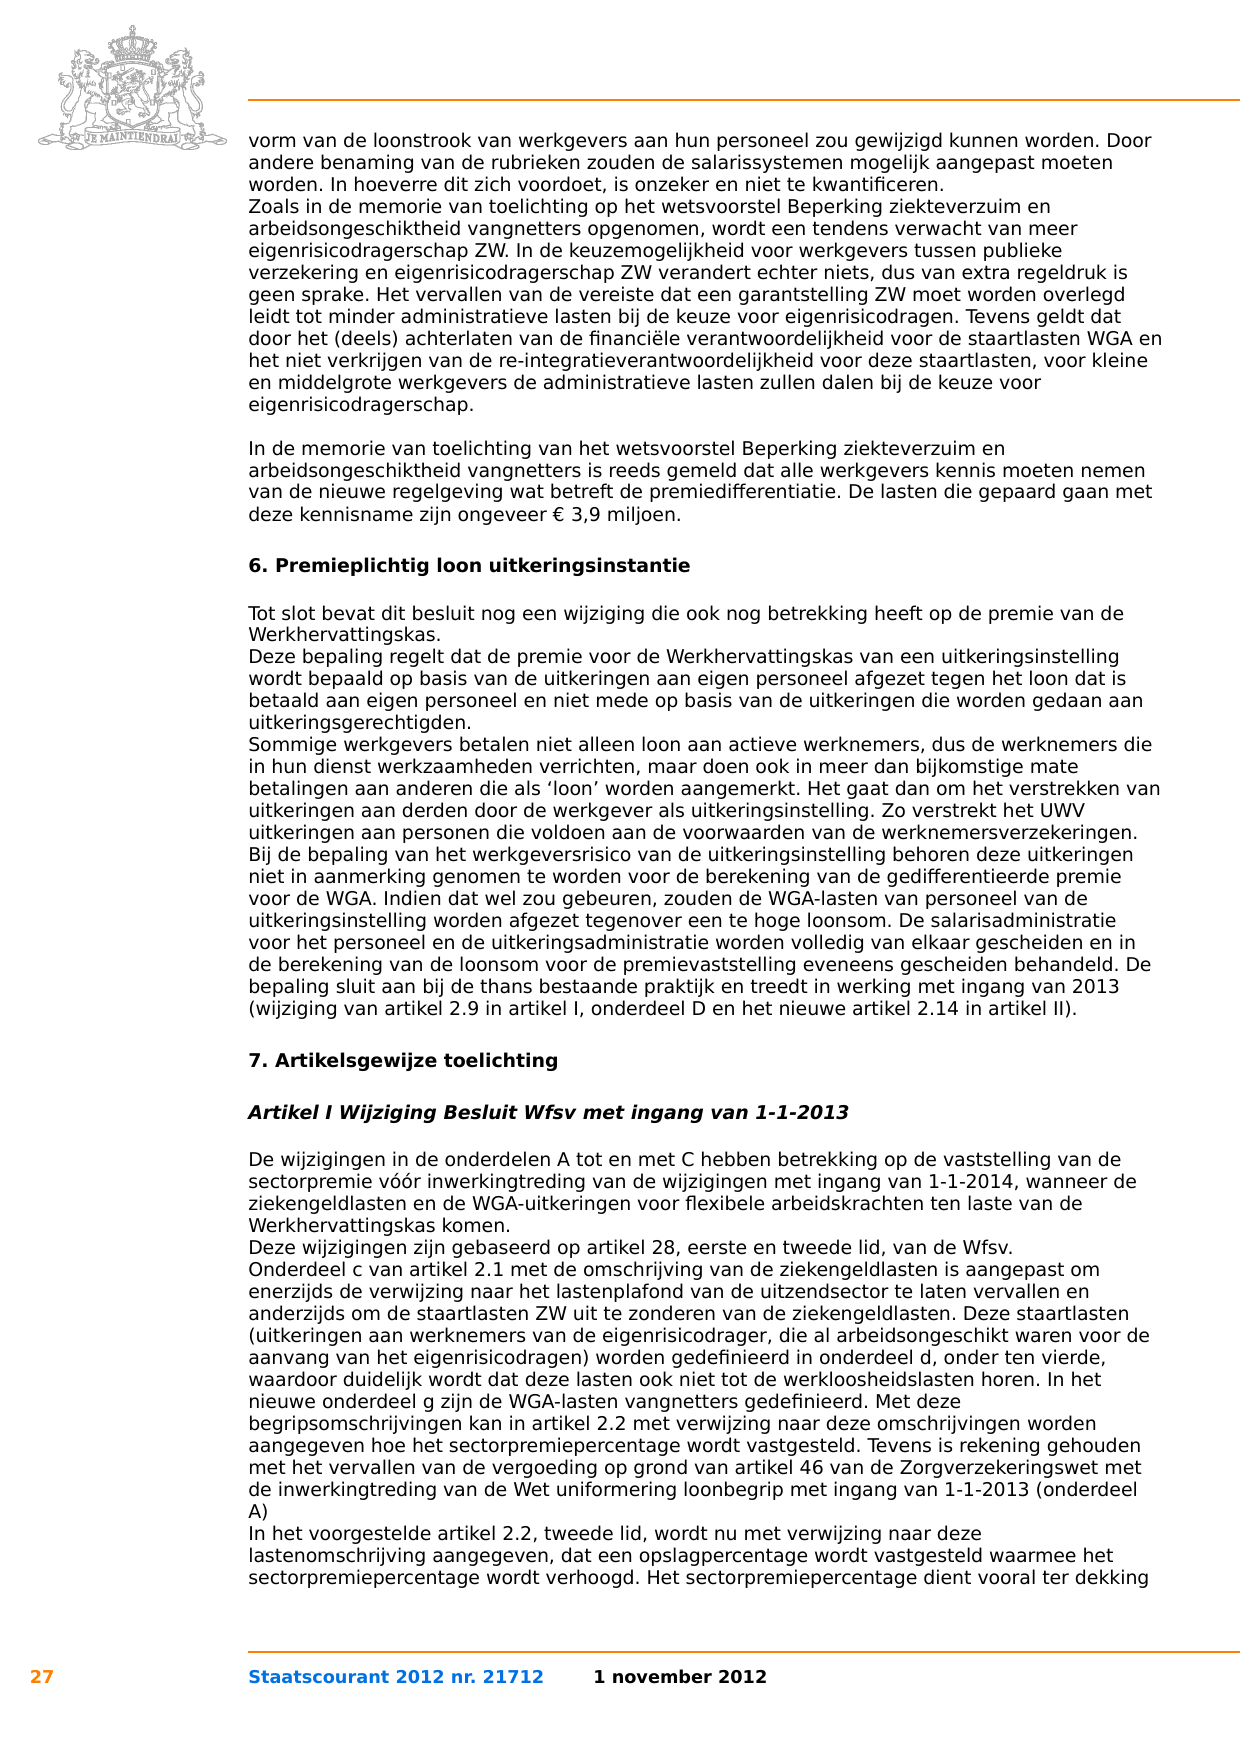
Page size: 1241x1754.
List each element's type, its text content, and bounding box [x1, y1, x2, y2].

text Deze bepaling regelt dat de premie voor de Werkhervattingskas van een uitkeringsinstelling wordt bepaald op basis van de uitkeringen aan eigen personeel afgezet tegen het loon dat is betaald aan eigen personeel en niet mede op basis van de uitkeringen die worden gedaan aan uitkeringsgerechtigden. [248, 646, 1163, 734]
text Onderdeel c van artikel 2.1 met de omschrijving van de ziekengeldlasten is aangepast om enerzijds de verwijzing naar het lastenplafond van de uitzendsector te laten vervallen en anderzijds om de staartlasten ZW uit te zonderen van de ziekengeldlasten. Deze staartlasten (uitkeringen aan werknemers van de eigenrisicodrager, die al arbeidsongeschikt waren voor de aanvang van het eigenrisicodragen) worden gedefinieerd in onderdeel d, onder ten vierde, waardoor duidelijk wordt dat deze lasten ook niet tot de werkloosheidslasten horen. In het nieuwe onderdeel g zijn de WGA-lasten vangnetters gedefinieerd. Met deze begripsomschrijvingen kan in artikel 2.2 met verwijzing naar deze omschrijvingen worden aangegeven hoe het sectorpremiepercentage wordt vastgesteld. Tevens is rekening gehouden met het vervallen van de vergoeding op grond van artikel 46 van de Zorgverzekeringswet met de inwerkingtreding van de Wet uniformering loonbegrip met ingang van 1-1-2013 (onderdeel A) [248, 1259, 1163, 1523]
text vorm van de loonstrook van werkgevers aan hun personeel zou gewijzigd kunnen worden. Door andere benaming van de rubrieken zouden de salarissystemen mogelijk aangepast moeten worden. In hoeverre dit zich voordoet, is onzeker en niet te kwantificeren. [248, 130, 1163, 196]
text Bij de bepaling van het werkgeversrisico van de uitkeringsinstelling behoren deze uitkeringen niet in aanmerking genomen te worden voor de berekening van de gedifferentieerde premie voor de WGA. Indien dat wel zou gebeuren, zouden de WGA-lasten van personeel van de uitkeringsinstelling worden afgezet tegenover een te hoge loonsom. De salarisadministratie voor het personeel en de uitkeringsadministratie worden volledig van elkaar gescheiden en in de berekening van de loonsom voor de premievaststelling eveneens gescheiden behandeld. De bepaling sluit aan bij de thans bestaande praktijk en treedt in werking met ingang van 2013 (wijziging van artikel 2.9 in artikel I, onderdeel D en het nieuwe artikel 2.14 in artikel II). [248, 844, 1163, 1020]
subtitle 6. Premieplichtig loon uitkeringsinstantie [248, 555, 1163, 577]
text Deze wijzigingen zijn gebaseerd op artikel 28, eerste en tweede lid, van de Wfsv. [248, 1237, 1163, 1259]
subtitle Artikel I Wijziging Besluit Wfsv met ingang van 1-1-2013 [248, 1102, 1163, 1124]
text In de memorie van toelichting van het wetsvoorstel Beperking ziekteverzuim en arbeidsongeschiktheid vangnetters is reeds gemeld dat alle werkgevers kennis moeten nemen van de nieuwe regelgeving wat betreft de premiedifferentiatie. De lasten die gepaard gaan met deze kennisname zijn ongeveer € 3,9 miljoen. [248, 437, 1163, 525]
picture [38, 25, 227, 150]
text De wijzigingen in de onderdelen A tot en met C hebben betrekking op de vaststelling van de sectorpremie vóór inwerkingtreding van de wijzigingen met ingang van 1-1-2014, wanneer de ziekengeldlasten en de WGA-uitkeringen voor flexibele arbeidskrachten ten laste van de Werkhervattingskas komen. [248, 1149, 1163, 1237]
text Zoals in de memorie van toelichting op het wetsvoorstel Beperking ziekteverzuim en arbeidsongeschiktheid vangnetters opgenomen, wordt een tendens verwacht van meer eigenrisicodragerschap ZW. In de keuzemogelijkheid voor werkgevers tussen publieke verzekering en eigenrisicodragerschap ZW verandert echter niets, dus van extra regeldruk is geen sprake. Het vervallen van de vereiste dat een garantstelling ZW moet worden overlegd leidt tot minder administratieve lasten bij de keuze voor eigenrisicodragen. Tevens geldt dat door het (deels) achterlaten van de financiële verantwoordelijkheid voor de staartlasten WGA en het niet verkrijgen van de re-integratieverantwoordelijkheid voor deze staartlasten, voor kleine en middelgrote werkgevers de administratieve lasten zullen dalen bij de keuze voor eigenrisicodragerschap. [248, 196, 1163, 416]
subtitle 7. Artikelsgewijze toelichting [248, 1050, 1163, 1072]
text Sommige werkgevers betalen niet alleen loon aan actieve werknemers, dus de werknemers die in hun dienst werkzaamheden verrichten, maar doen ook in meer dan bijkomstige mate betalingen aan anderen die als ‘loon’ worden aangemerkt. Het gaat dan om het verstrekken van uitkeringen aan derden door de werkgever als uitkeringsinstelling. Zo verstrekt het UWV uitkeringen aan personen die voldoen aan de voorwaarden van de werknemersverzekeringen. [248, 734, 1163, 844]
text In het voorgestelde artikel 2.2, tweede lid, wordt nu met verwijzing naar deze lastenomschrijving aangegeven, dat een opslagpercentage wordt vastgesteld waarmee het sectorpremiepercentage wordt verhoogd. Het sectorpremiepercentage dient vooral ter dekking [248, 1523, 1163, 1588]
text Tot slot bevat dit besluit nog een wijziging die ook nog betrekking heeft op de premie van de Werkhervattingskas. [248, 602, 1163, 646]
